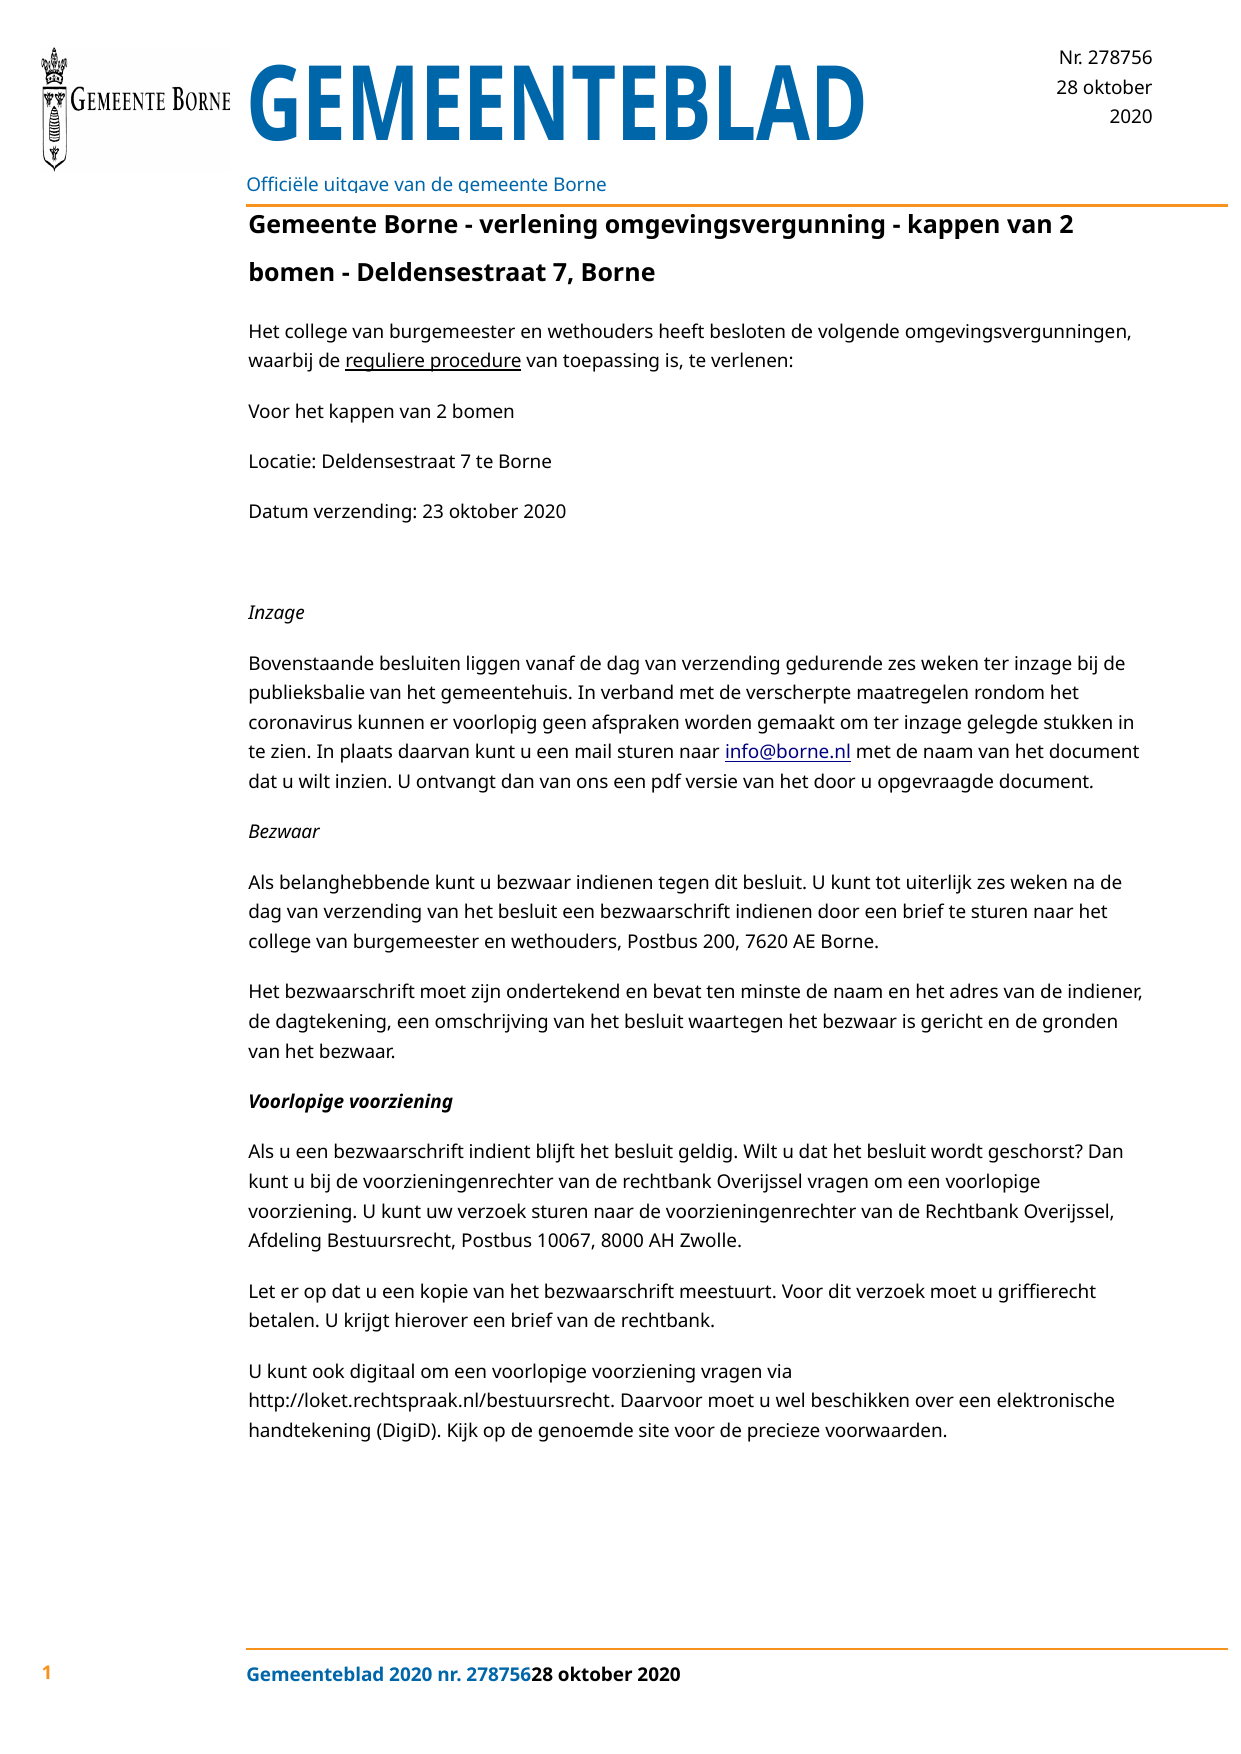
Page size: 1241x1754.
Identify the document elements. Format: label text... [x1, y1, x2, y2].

picture [41, 47, 231, 172]
text Let er op dat u een kopie van het bezwaarschrift meestuurt. Voor dit verzoek moet u griffierecht betalen. U krijgt hierover een brief van de rechtbank. [248, 1278, 1152, 1333]
text Voor het kappen van 2 bomen [248, 398, 1152, 424]
text Datum verzending: 23 oktober 2020 [248, 499, 1152, 524]
text Als u een bezwaarschrift indient blijft het besluit geldig. Wilt u dat het besluit wordt geschorst? Dan kunt u bij de voorzieningenrechter van de rechtbank Overijssel vragen om een voorlopige voorziening. U kunt uw verzoek sturen naar de voorzieningenrechter van de Rechtbank Overijssel, Afdeling Bestuursrecht, Postbus 10067, 8000 AH Zwolle. [248, 1139, 1152, 1253]
text Gemeente Borne - verlening omgevingsvergunning - kappen van 2 bomen - Deldensestraat 7, Borne [248, 207, 1152, 288]
text Bovenstaande besluiten liggen vanaf de dag van verzending gedurende zes weken ter inzage bij de publieksbalie van het gemeentehuis. In verband met de verscherpte maatregelen rondom het coronavirus kunnen er voorlopig geen afspraken worden gemaakt om ter inzage gelegde stukken in te zien. In plaats daarvan kunt u een mail sturen naar info@borne.nl met de naam van het document dat u wilt inzien. U ontvangt dan van ons een pdf versie van het door u opgevraagde document. [248, 650, 1152, 794]
text U kunt ook digitaal om een voorlopige voorziening vragen via http://loket.rechtspraak.nl/bestuursrecht. Daarvoor moet u wel beschikken over een elektronische handtekening (DigiD). Kijk op de genoemde site voor de precieze voorwaarden. [248, 1358, 1152, 1443]
text Bezwaar [248, 819, 1152, 844]
text Locatie: Deldensestraat 7 te Borne [248, 448, 1152, 474]
text Voorlopige voorziening [248, 1088, 1152, 1114]
text Het bezwaarschrift moet zijn ondertekend en bevat ten minste de naam en het adres van de indiener, de dagtekening, een omschrijving van het besluit waartegen het bezwaar is gericht en de gronden van het bezwaar. [248, 979, 1152, 1064]
text Het college van burgemeester en wethouders heeft besloten de volgende omgevingsvergunningen, waarbij de reguliere procedure van toepassing is, te verlenen: [248, 318, 1152, 373]
text Inzage [248, 599, 1152, 625]
text Als belanghebbende kunt u bezwaar indienen tegen dit besluit. U kunt tot uiterlijk zes weken na de dag van verzending van het besluit een bezwaarschrift indienen door een brief te sturen naar het college van burgemeester en wethouders, Postbus 200, 7620 AE Borne. [248, 869, 1152, 954]
